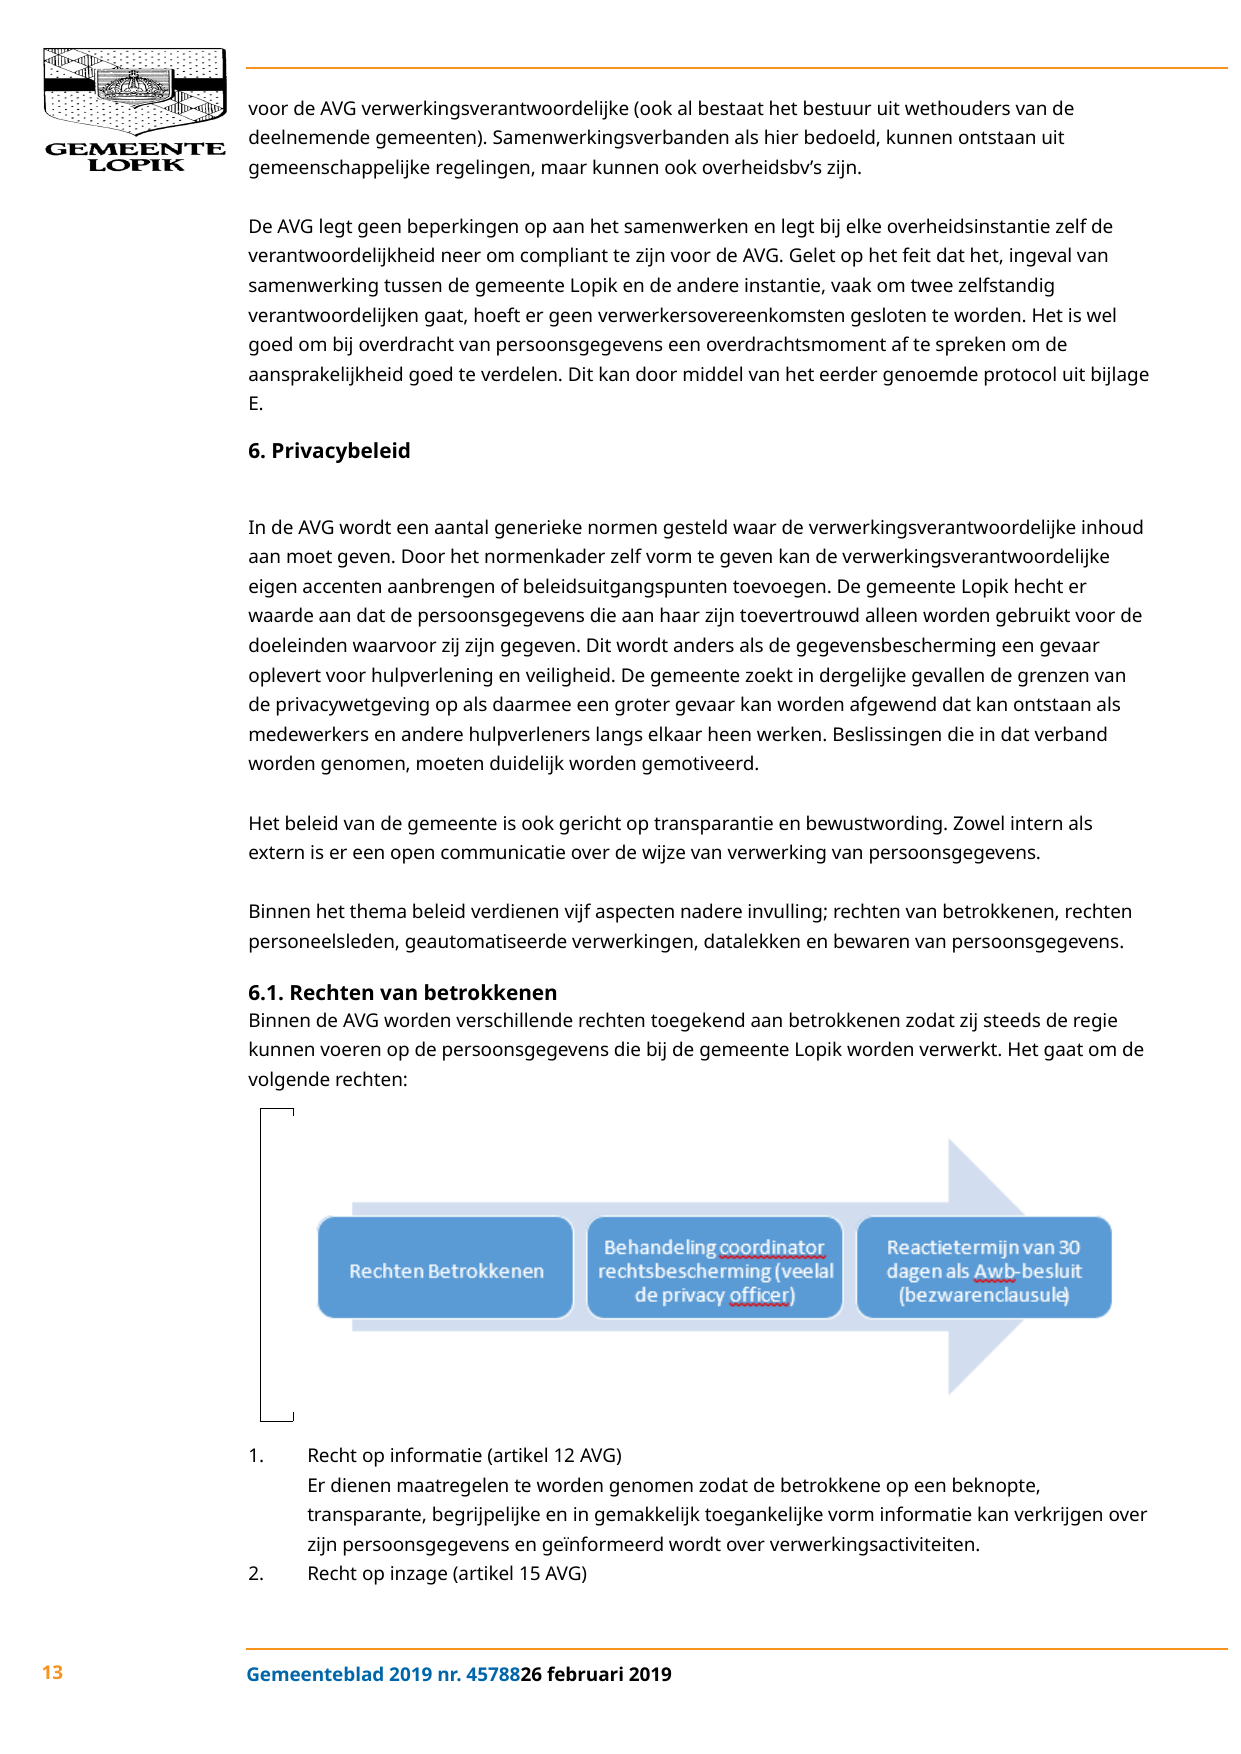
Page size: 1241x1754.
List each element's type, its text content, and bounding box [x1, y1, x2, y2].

text 6.1. Rechten van betrokkenen [248, 978, 1152, 1007]
picture [268, 1116, 1155, 1412]
list Recht op inzage (artikel 15 AVG) [248, 1561, 1152, 1586]
list Recht op informatie (artikel 12 AVG) [248, 1442, 1152, 1468]
text Het beleid van de gemeente is ook gericht op transparantie en bewustwording. Zowel intern als extern is er een open communicatie over de wijze van verwerking van persoonsgegevens. [248, 810, 1152, 865]
text Binnen het thema beleid verdienen vijf aspecten nadere invulling; rechten van betrokkenen, rechten personeelsleden, geautomatiseerde verwerkingen, datalekken en bewaren van persoonsgegevens. [248, 898, 1152, 954]
text In de AVG wordt een aantal generieke normen gesteld waar de verwerkingsverantwoordelijke inhoud aan moet geven. Door het normenkader zelf vorm te geven kan de verwerkingsverantwoordelijke eigen accenten aanbrengen of beleidsuitgangspunten toevoegen. De gemeente Lopik hecht er waarde aan dat de persoonsgegevens die aan haar zijn toevertrouwd alleen worden gebruikt voor de doeleinden waarvoor zij zijn gegeven. Dit wordt anders als de gegevensbescherming een gevaar oplevert voor hulpverlening en veiligheid. De gemeente zoekt in dergelijke gevallen de grenzen van de privacywetgeving op als daarmee een groter gevaar kan worden afgewend dat kan ontstaan als medewerkers en andere hulpverleners langs elkaar heen werken. Beslissingen die in dat verband worden genomen, moeten duidelijk worden gemotiveerd. [248, 514, 1152, 776]
text voor de AVG verwerkingsverantwoordelijke (ook al bestaat het bestuur uit wethouders van de deelnemende gemeenten). Samenwerkingsverbanden als hier bedoeld, kunnen ontstaan uit gemeenschappelijke regelingen, maar kunnen ook overheidsbv’s zijn. [248, 95, 1152, 180]
text 6. Privacybeleid [248, 436, 1152, 465]
list Er dienen maatregelen te worden genomen zodat de betrokkene op een beknopte, transparante, begrijpelijke en in gemakkelijk toegankelijke vorm informatie kan verkrijgen over zijn persoonsgegevens en geïnformeerd wordt over verwerkingsactiviteiten. [248, 1472, 1152, 1557]
text De AVG legt geen beperkingen op aan het samenwerken en legt bij elke overheidsinstantie zelf de verantwoordelijkheid neer om compliant te zijn voor de AVG. Gelet op het feit dat het, ingeval van samenwerking tussen de gemeente Lopik en de andere instantie, vaak om twee zelfstandig verantwoordelijken gaat, hoeft er geen verwerkersovereenkomsten gesloten te worden. Het is wel goed om bij overdracht van persoonsgegevens een overdrachtsmoment af te spreken om de aansprakelijkheid goed te verdelen. Dit kan door middel van het eerder genoemde protocol uit bijlage E. [248, 213, 1152, 416]
picture [41, 47, 231, 172]
text Binnen de AVG worden verschillende rechten toegekend aan betrokkenen zodat zij steeds de regie kunnen voeren op de persoonsgegevens die bij de gemeente Lopik worden verwerkt. Het gaat om de volgende rechten: [248, 1007, 1152, 1092]
